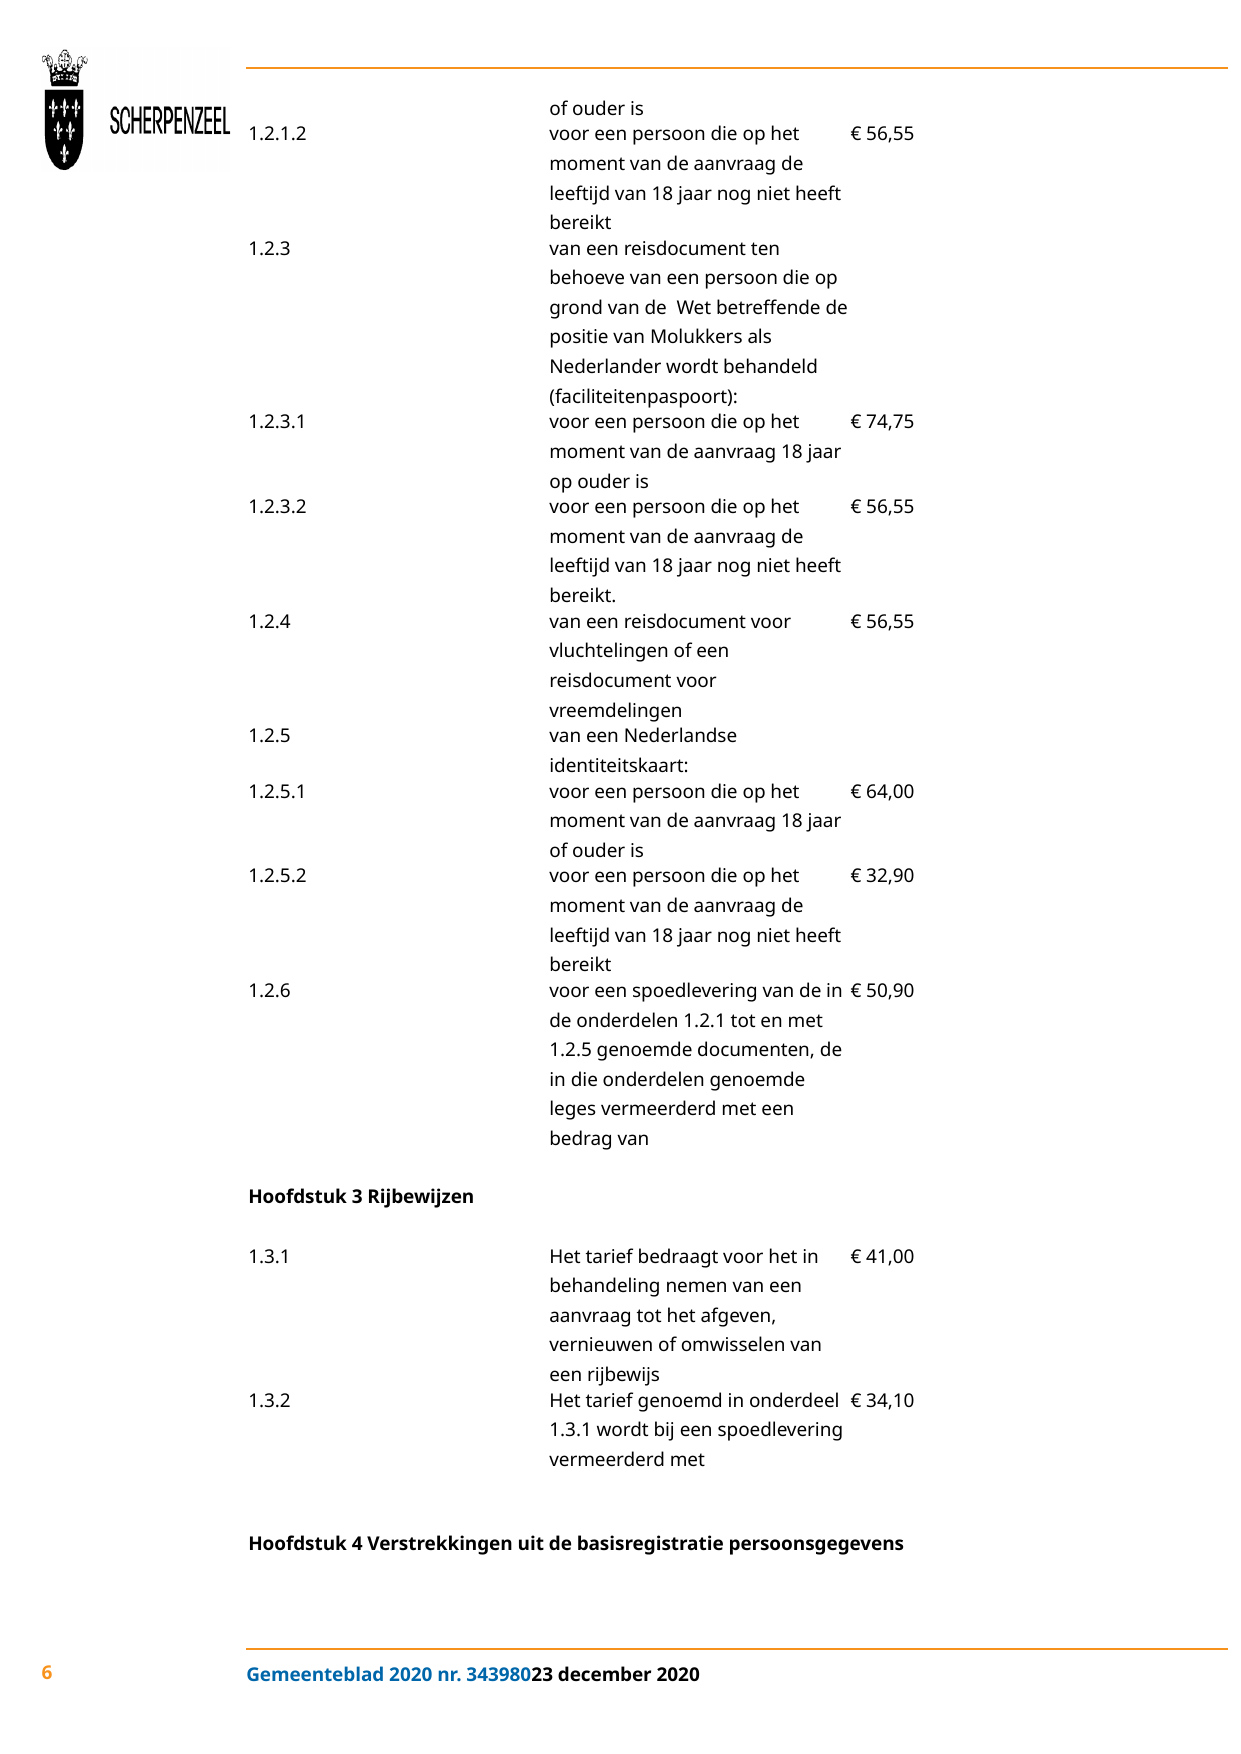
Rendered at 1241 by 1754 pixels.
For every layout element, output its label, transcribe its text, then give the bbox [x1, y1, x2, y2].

table_cell € 32,90 [850, 863, 1152, 977]
table_cell 1.2.3 [248, 235, 549, 409]
table_cell € 56,55 [850, 121, 1152, 235]
table_cell 1.2.3.1 [248, 409, 549, 493]
table_cell 1.2.5.2 [248, 863, 549, 977]
table_cell 1.2.4 [248, 608, 549, 722]
table_cell 1.2.1.2 [248, 121, 549, 235]
table_cell 1.2.5 [248, 723, 549, 778]
table_header € 41,00 [850, 1243, 1152, 1387]
table_cell [850, 723, 1152, 778]
table_cell voor een persoon die op het moment van de aanvraag de leeftijd van 18 jaar nog niet heeft bereikt [549, 863, 850, 977]
table_cell € 50,90 [850, 977, 1152, 1151]
table_header Het tarief bedraagt voor het in behandeling nemen van een aanvraag tot het afgeven, vernieuwen of omwisselen van een rijbewijs [549, 1243, 850, 1387]
table_cell [248, 1472, 549, 1498]
table_cell voor een persoon die op het moment van de aanvraag de leeftijd van 18 jaar nog niet heeft bereikt [549, 121, 850, 235]
table_cell € 64,00 [850, 778, 1152, 863]
table_cell voor een persoon die op het moment van de aanvraag 18 jaar op ouder is [549, 409, 850, 493]
table_cell 1.2.5.1 [248, 778, 549, 863]
table_cell € 74,75 [850, 409, 1152, 493]
table_cell € 56,55 [850, 494, 1152, 608]
table_cell [549, 1472, 850, 1498]
table_cell voor een persoon die op het moment van de aanvraag de leeftijd van 18 jaar nog niet heeft bereikt. [549, 494, 850, 608]
table_cell [850, 1472, 1152, 1498]
table_cell [850, 235, 1152, 409]
table_cell van een Nederlandse identiteitskaart: [549, 723, 850, 778]
picture [41, 47, 231, 172]
table_cell 1.2.6 [248, 977, 549, 1151]
table_cell 1.2.3.2 [248, 494, 549, 608]
text Hoofdstuk 3 Rijbewijzen [248, 1184, 1152, 1209]
table_cell [850, 95, 1152, 121]
table_cell van een reisdocument voor vluchtelingen of een reisdocument voor vreemdelingen [549, 608, 850, 722]
table_cell € 56,55 [850, 608, 1152, 722]
table_cell voor een spoedlevering van de in de onderdelen 1.2.1 tot en met 1.2.5 genoemde documenten, de in die onderdelen genoemde leges vermeerderd met een bedrag van [549, 977, 850, 1151]
table_cell 1.3.2 [248, 1387, 549, 1472]
table_cell voor een persoon die op het moment van de aanvraag 18 jaar of ouder is [549, 778, 850, 863]
table_cell of ouder is [549, 95, 850, 121]
table_cell [248, 95, 549, 121]
table_cell Het tarief genoemd in onderdeel 1.3.1 wordt bij een spoedlevering vermeerderd met [549, 1387, 850, 1472]
table_header 1.3.1 [248, 1243, 549, 1387]
table_cell € 34,10 [850, 1387, 1152, 1472]
text Hoofdstuk 4 Verstrekkingen uit de basisregistratie persoonsgegevens [248, 1530, 1152, 1556]
table_cell van een reisdocument ten behoeve van een persoon die op grond van de Wet betreffende de positie van Molukkers als Nederlander wordt behandeld (faciliteitenpaspoort): [549, 235, 850, 409]
